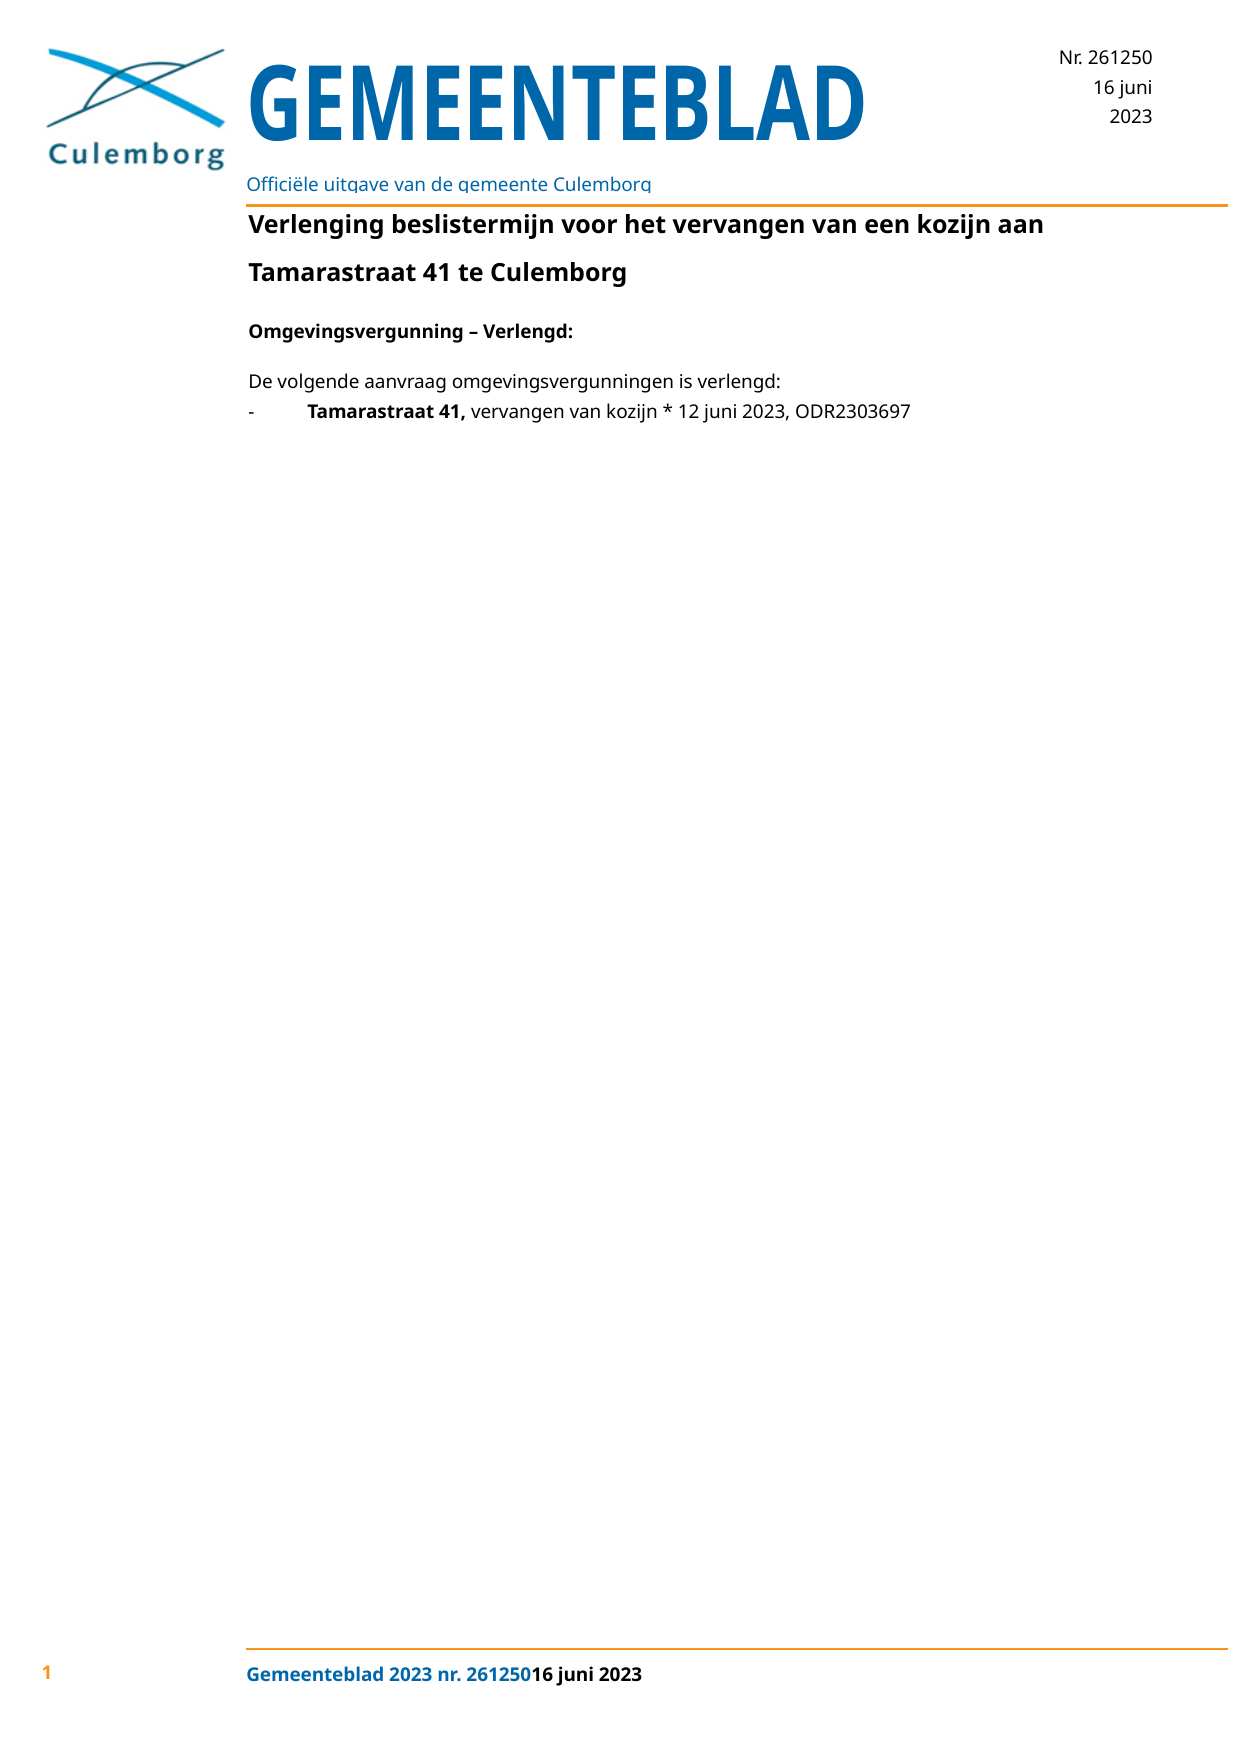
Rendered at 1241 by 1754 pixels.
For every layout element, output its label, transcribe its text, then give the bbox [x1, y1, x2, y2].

text Verlenging beslistermijn voor het vervangen van een kozijn aan Tamarastraat 41 te Culemborg [248, 207, 1152, 288]
text De volgende aanvraag omgevingsvergunningen is verlengd: [248, 368, 1152, 394]
picture [41, 47, 231, 172]
text Omgevingsvergunning – Verlengd: [248, 318, 1152, 344]
list Tamarastraat 41, vervangen van kozijn * 12 juni 2023, ODR2303697 [248, 398, 1152, 424]
